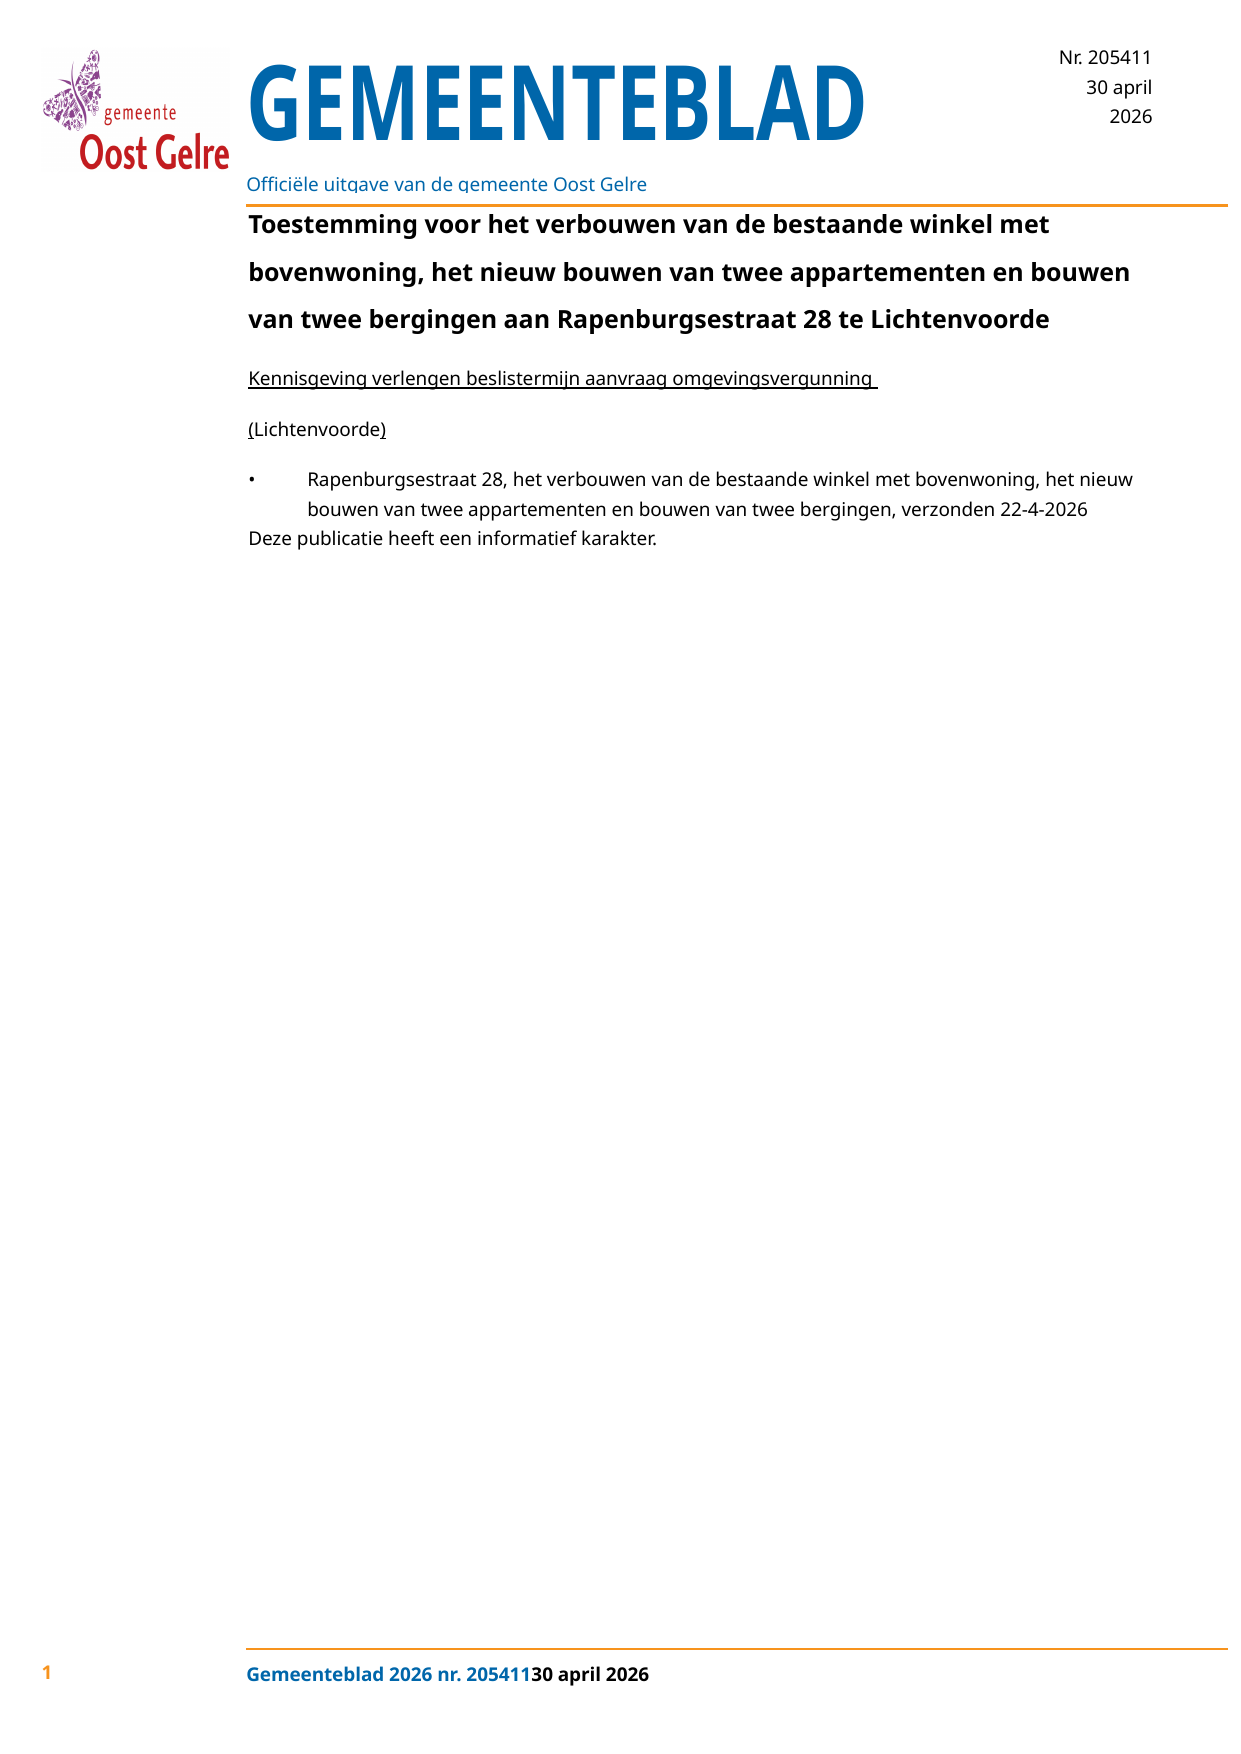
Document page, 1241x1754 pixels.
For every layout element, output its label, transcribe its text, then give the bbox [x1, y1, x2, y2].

list Rapenburgsestraat 28, het verbouwen van de bestaande winkel met bovenwoning, het nieuw bouwen van twee appartementen en bouwen van twee bergingen, verzonden 22-4-2026 [248, 466, 1152, 522]
picture [41, 47, 231, 172]
text Kennisgeving verlengen beslistermijn aanvraag omgevingsvergunning [248, 366, 1152, 391]
text Deze publicatie heeft een informatief karakter. [248, 526, 1152, 551]
text Toestemming voor het verbouwen van de bestaande winkel met bovenwoning, het nieuw bouwen van twee appartementen en bouwen van twee bergingen aan Rapenburgsestraat 28 te Lichtenvoorde [248, 207, 1152, 336]
text (Lichtenvoorde) [248, 416, 1152, 442]
